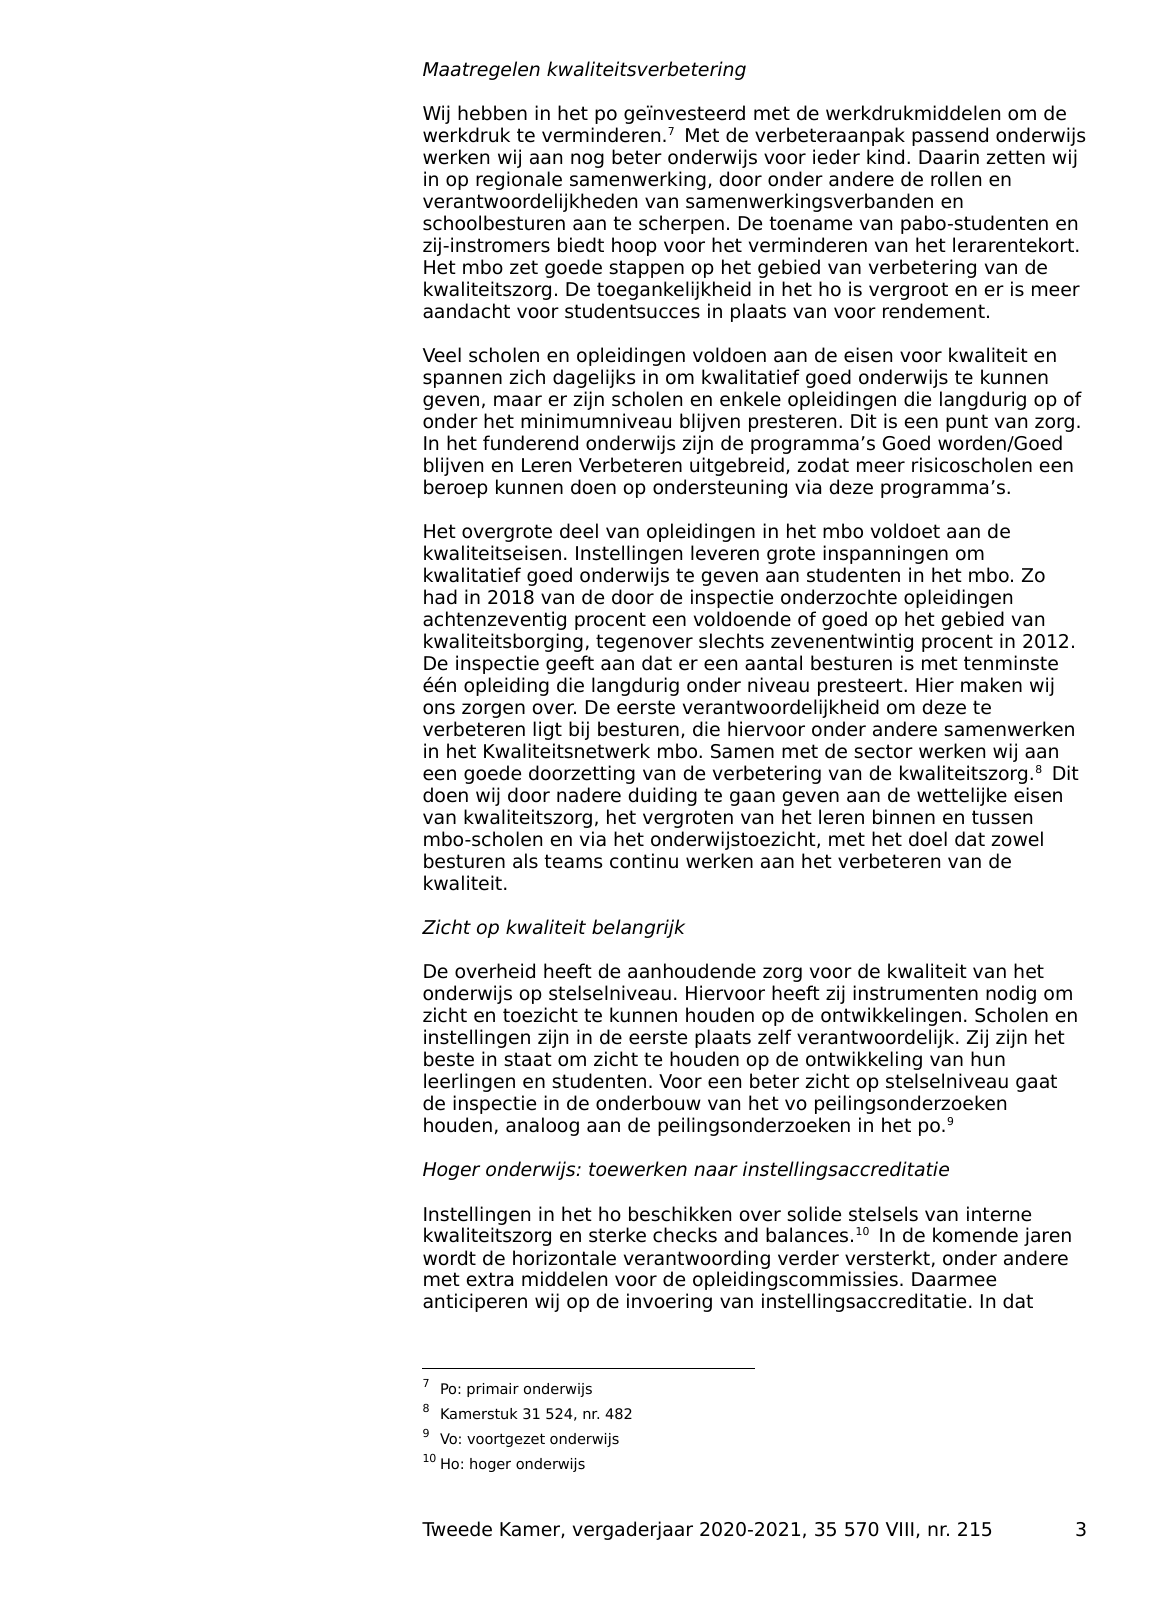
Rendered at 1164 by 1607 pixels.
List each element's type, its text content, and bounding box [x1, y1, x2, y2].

text Het overgrote deel van opleidingen in het mbo voldoet aan de kwaliteitseisen. Instellingen leveren grote inspanningen om kwalitatief goed onderwijs te geven aan studenten in het mbo. Zo had in 2018 van de door de inspectie onderzochte opleidingen achtenzeventig procent een voldoende of goed op het gebied van kwaliteitsborging, tegenover slechts zevenentwintig procent in 2012. [422, 521, 1087, 653]
text De inspectie geeft aan dat er een aantal besturen is met tenminste één opleiding die langdurig onder niveau presteert. Hier maken wij ons zorgen over. De eerste verantwoordelijkheid om deze te verbeteren ligt bij besturen, die hiervoor onder andere samenwerken in het Kwaliteitsnetwerk mbo. Samen met de sector werken wij aan een goede doorzetting van de verbetering van de kwaliteitszorg. Dit doen wij door nadere duiding te gaan geven aan de wettelijke eisen van kwaliteitszorg, het vergroten van het leren binnen en tussen mbo-scholen en via het onderwijstoezicht, met het doel dat zowel besturen als teams continu werken aan het verbeteren van de kwaliteit. [422, 653, 1087, 895]
text Wij hebben in het po geïnvesteerd met de werkdrukmiddelen om de werkdruk te verminderen. Met de verbeteraanpak passend onderwijs werken wij aan nog beter onderwijs voor ieder kind. Daarin zetten wij in op regionale samenwerking, door onder andere de rollen en verantwoordelijkheden van samenwerkingsverbanden en schoolbesturen aan te scherpen. De toename van pabo-studenten en zij-instromers biedt hoop voor het verminderen van het lerarentekort. Het mbo zet goede stappen op het gebied van verbetering van de kwaliteitszorg. De toegankelijkheid in het ho is vergroot en er is meer aandacht voor studentsucces in plaats van voor rendement. [422, 103, 1087, 323]
subtitle Hoger onderwijs: toewerken naar instellingsaccreditatie [422, 1159, 1087, 1181]
text Veel scholen en opleidingen voldoen aan de eisen voor kwaliteit en spannen zich dagelijks in om kwalitatief goed onderwijs te kunnen geven, maar er zijn scholen en enkele opleidingen die langdurig op of onder het minimumniveau blijven presteren. Dit is een punt van zorg. In het funderend onderwijs zijn de programma’s Goed worden/Goed blijven en Leren Verbeteren uitgebreid, zodat meer risicoscholen een beroep kunnen doen op ondersteuning via deze programma’s. [422, 345, 1087, 499]
subtitle Zicht op kwaliteit belangrijk [422, 917, 1087, 939]
text Kamerstuk 31 524, nr. 482 [422, 1402, 1087, 1424]
text De overheid heeft de aanhoudende zorg voor de kwaliteit van het onderwijs op stelselniveau. Hiervoor heeft zij instrumenten nodig om zicht en toezicht te kunnen houden op de ontwikkelingen. Scholen en instellingen zijn in de eerste plaats zelf verantwoordelijk. Zij zijn het beste in staat om zicht te houden op de ontwikkeling van hun leerlingen en studenten. Voor een beter zicht op stelselniveau gaat de inspectie in de onderbouw van het vo peilingsonderzoeken houden, analoog aan de peilingsonderzoeken in het po. [422, 961, 1087, 1137]
subtitle Maatregelen kwaliteitsverbetering [422, 59, 1087, 81]
text Vo: voortgezet onderwijs [422, 1427, 1087, 1449]
text Ho: hoger onderwijs [422, 1452, 1087, 1474]
text Po: primair onderwijs [422, 1377, 1087, 1399]
text Instellingen in het ho beschikken over solide stelsels van interne kwaliteitszorg en sterke checks and balances. In de komende jaren wordt de horizontale verantwoording verder versterkt, onder andere met extra middelen voor de opleidingscommissies. Daarmee anticiperen wij op de invoering van instellingsaccreditatie. In dat [422, 1203, 1087, 1313]
